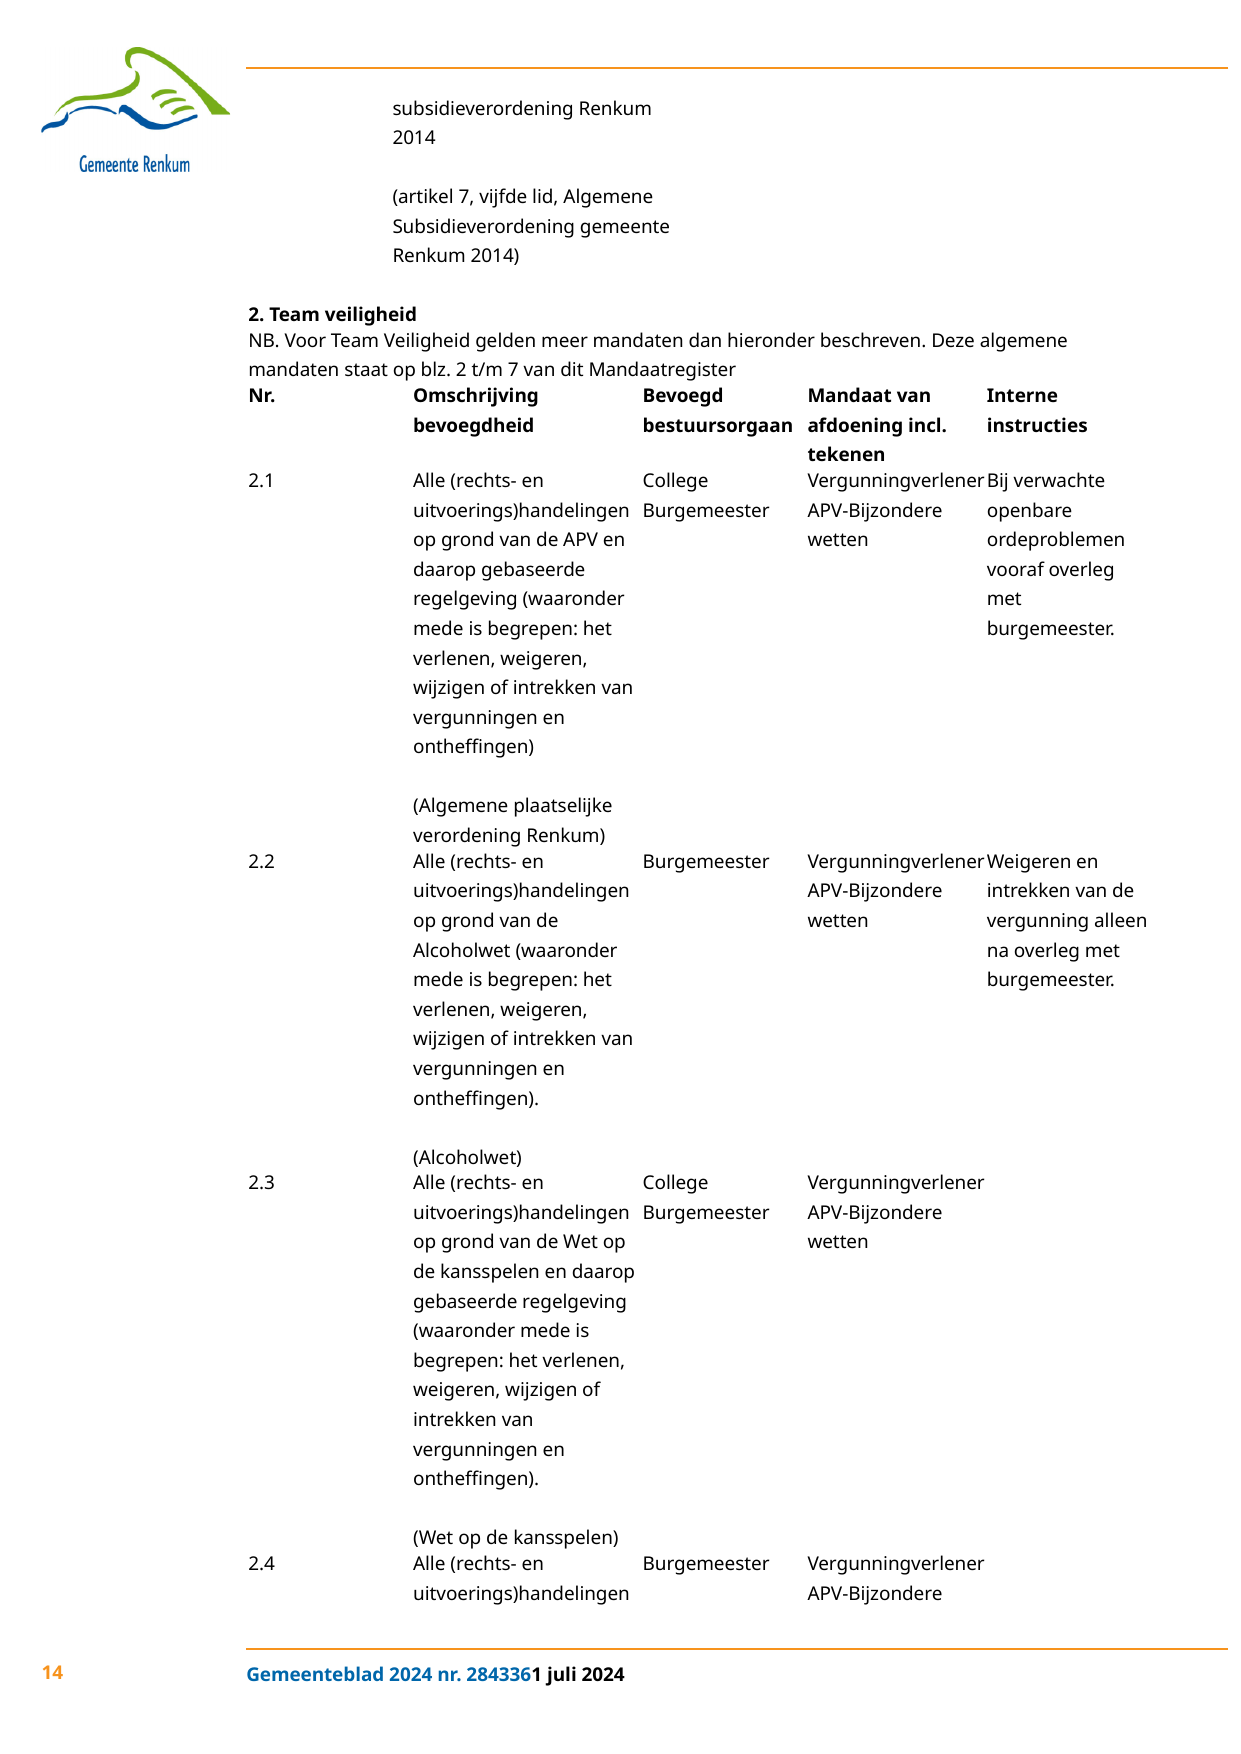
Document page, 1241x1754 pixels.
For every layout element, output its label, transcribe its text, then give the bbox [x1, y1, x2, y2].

table_cell 2.2 [248, 848, 413, 1169]
table_cell NB. Voor Team Veiligheid gelden meer mandaten dan hieronder beschreven. Deze algemene mandaten staat op blz. 2 t/m 7 van dit Mandaatregister [248, 327, 1152, 382]
picture [41, 47, 231, 172]
table_cell Vergunningverlener APV-Bijzondere wetten [807, 848, 987, 1169]
table_cell Alle (rechts- en uitvoerings)handelingen op grond van de Alcoholwet (waaronder mede is begrepen: het verlenen, weigeren, wijzigen of intrekken van vergunningen en ontheffingen). (Alcoholwet) [413, 848, 642, 1169]
table_cell [825, 95, 969, 268]
table_cell 2.3 [248, 1170, 413, 1550]
table_cell Omschrijving bevoegdheid [413, 383, 642, 467]
table_cell [970, 95, 1152, 268]
table_cell College Burgemeester [643, 1170, 807, 1550]
table_cell Vergunningverlener APV-Bijzondere wetten [807, 467, 987, 848]
table_cell [248, 95, 392, 268]
table_header 2. Team veiligheid [248, 301, 1152, 327]
table_cell subsidieverordening Renkum 2014 (artikel 7, vijfde lid, Algemene Subsidieverordening gemeente Renkum 2014) [392, 95, 681, 268]
table_cell 2.4 [248, 1550, 413, 1606]
table_cell [987, 1170, 1152, 1550]
table_cell Vergunningverlener APV-Bijzondere wetten [807, 1170, 987, 1550]
table_cell Burgemeester [643, 848, 807, 1169]
table_cell 2.1 [248, 467, 413, 848]
table_cell Burgemeester [643, 1550, 807, 1606]
table_cell College Burgemeester [643, 467, 807, 848]
table_cell Alle (rechts- en uitvoerings)handelingen op grond van de Wet op de kansspelen en daarop gebaseerde regelgeving (waaronder mede is begrepen: het verlenen, weigeren, wijzigen of intrekken van vergunningen en ontheffingen). (Wet op de kansspelen) [413, 1170, 642, 1550]
table_cell Mandaat van afdoening incl. tekenen [807, 383, 987, 467]
table_cell Bij verwachte openbare ordeproblemen vooraf overleg met burgemeester. [987, 467, 1152, 848]
table_cell Weigeren en intrekken van de vergunning alleen na overleg met burgemeester. [987, 848, 1152, 1169]
table_cell Vergunningverlener APV-Bijzondere [807, 1550, 987, 1606]
table_cell Bevoegd bestuursorgaan [643, 383, 807, 467]
table_cell Alle (rechts- en uitvoerings)handelingen op grond van de APV en daarop gebaseerde regelgeving (waaronder mede is begrepen: het verlenen, weigeren, wijzigen of intrekken van vergunningen en ontheffingen) (Algemene plaatselijke verordening Renkum) [413, 467, 642, 848]
table_cell Nr. [248, 383, 413, 467]
table_cell Alle (rechts- en uitvoerings)handelingen [413, 1550, 642, 1606]
table_cell [681, 95, 825, 268]
table_cell [987, 1550, 1152, 1606]
table_cell Interne instructies [987, 383, 1152, 467]
